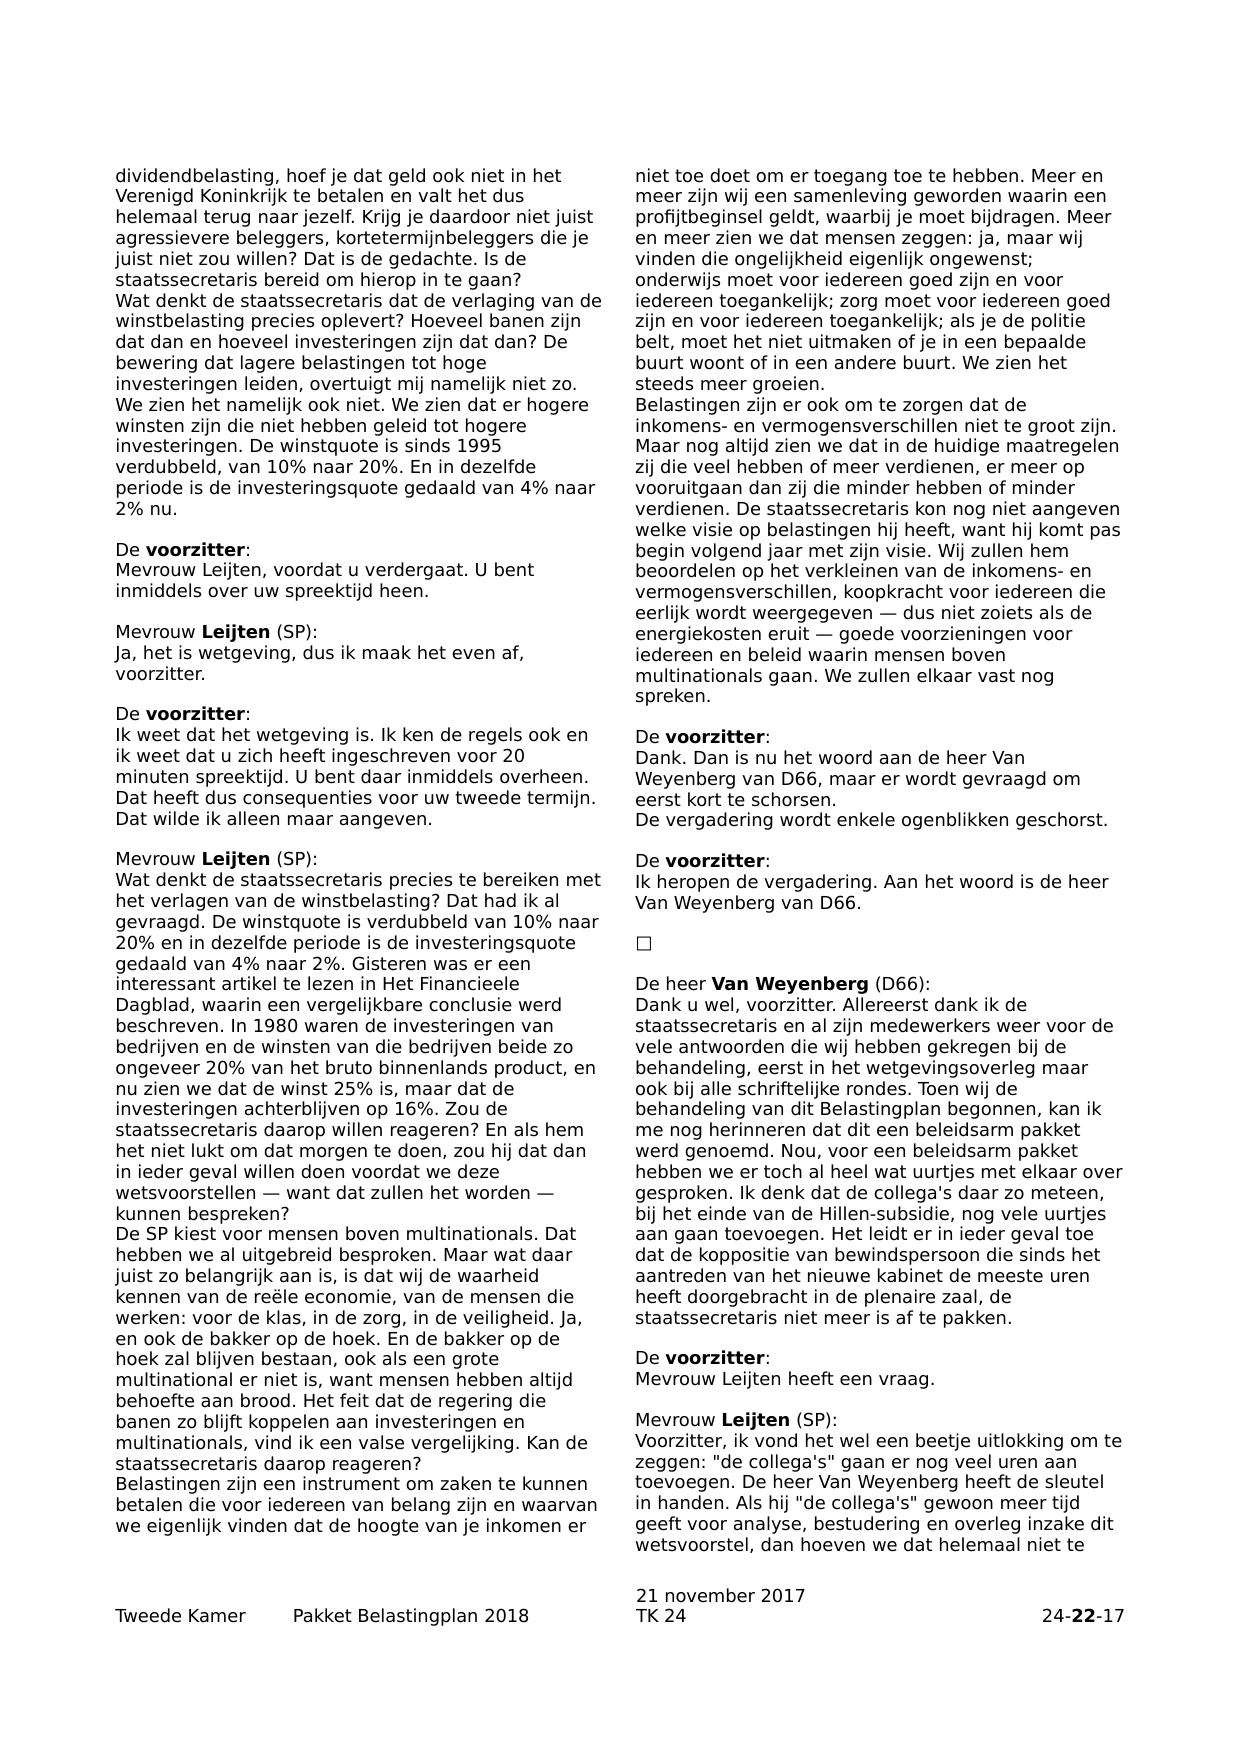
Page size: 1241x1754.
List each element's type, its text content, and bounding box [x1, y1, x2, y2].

text Ja, het is wetgeving, dus ik maak het even af, voorzitter. [115, 643, 605, 684]
text Belastingen zijn een instrument om zaken te kunnen betalen die voor iedereen van belang zijn en waarvan we eigenlijk vinden dat de hoogte van je inkomen er [115, 1474, 605, 1537]
text De voorzitter: [635, 851, 1125, 872]
text Belastingen zijn er ook om te zorgen dat de inkomens- en vermogensverschillen niet te groot zijn. Maar nog altijd zien we dat in de huidige maatregelen zij die veel hebben of meer verdienen, er meer op vooruitgaan dan zij die minder hebben of minder verdienen. De staatssecretaris kon nog niet aangeven welke visie op belastingen hij heeft, want hij komt pas begin volgend jaar met zijn visie. Wij zullen hem beoordelen op het verkleinen van de inkomens- en vermogensverschillen, koopkracht voor iedereen die eerlijk wordt weergegeven — dus niet zoiets als de energiekosten eruit — goede voorzieningen voor iedereen en beleid waarin mensen boven multinationals gaan. We zullen elkaar vast nog spreken. [635, 394, 1125, 707]
text Mevrouw Leijten (SP): [115, 622, 605, 643]
text De voorzitter: [115, 704, 605, 725]
text Dank. Dan is nu het woord aan de heer Van Weyenberg van D66, maar er wordt gevraagd om eerst kort te schorsen. [635, 748, 1125, 810]
text De vergadering wordt enkele ogenblikken geschorst. [635, 810, 1125, 831]
text Ik weet dat het wetgeving is. Ik ken de regels ook en ik weet dat u zich heeft ingeschreven voor 20 minuten spreektijd. U bent daar inmiddels overheen. Dat heeft dus consequenties voor uw tweede termijn. Dat wilde ik alleen maar aangeven. [115, 725, 605, 829]
text Wat denkt de staatssecretaris precies te bereiken met het verlagen van de winstbelasting? Dat had ik al gevraagd. De winstquote is verdubbeld van 10% naar 20% en in dezelfde periode is de investeringsquote gedaald van 4% naar 2%. Gisteren was er een interessant artikel te lezen in Het Financieele Dagblad, waarin een vergelijkbare conclusie werd beschreven. In 1980 waren de investeringen van bedrijven en de winsten van die bedrijven beide zo ongeveer 20% van het bruto binnenlands product, en nu zien we dat de winst 25% is, maar dat de investeringen achterblijven op 16%. Zou de staatssecretaris daarop willen reageren? En als hem het niet lukt om dat morgen te doen, zou hij dat dan in ieder geval willen doen voordat we deze wetsvoorstellen — want dat zullen het worden — kunnen bespreken? [115, 870, 605, 1224]
text Voorzitter, ik vond het wel een beetje uitlokking om te zeggen: "de collega's" gaan er nog veel uren aan toevoegen. De heer Van Weyenberg heeft de sleutel in handen. Als hij "de collega's" gewoon meer tijd geeft voor analyse, bestudering en overleg inzake dit wetsvoorstel, dan hoeven we dat helemaal niet te [635, 1431, 1125, 1556]
text Mevrouw Leijten (SP): [635, 1410, 1125, 1431]
text Mevrouw Leijten (SP): [115, 849, 605, 870]
text niet toe doet om er toegang toe te hebben. Meer en meer zijn wij een samenleving geworden waarin een profijtbeginsel geldt, waarbij je moet bijdragen. Meer en meer zien we dat mensen zeggen: ja, maar wij vinden die ongelijkheid eigenlijk ongewenst; onderwijs moet voor iedereen goed zijn en voor iedereen toegankelijk; zorg moet voor iedereen goed zijn en voor iedereen toegankelijk; als je de politie belt, moet het niet uitmaken of je in een bepaalde buurt woont of in een andere buurt. We zien het steeds meer groeien. [635, 165, 1125, 394]
text Wat denkt de staatssecretaris dat de verlaging van de winstbelasting precies oplevert? Hoeveel banen zijn dat dan en hoeveel investeringen zijn dat dan? De bewering dat lagere belastingen tot hoge investeringen leiden, overtuigt mij namelijk niet zo. We zien het namelijk ook niet. We zien dat er hogere winsten zijn die niet hebben geleid tot hogere investeringen. De winstquote is sinds 1995 verdubbeld, van 10% naar 20%. En in dezelfde periode is de investeringsquote gedaald van 4% naar 2% nu. [115, 290, 605, 519]
text Mevrouw Leijten heeft een vraag. [635, 1369, 1125, 1390]
text Ik heropen de vergadering. Aan het woord is de heer Van Weyenberg van D66. [635, 872, 1125, 913]
text Mevrouw Leijten, voordat u verdergaat. U bent inmiddels over uw spreektijd heen. [115, 560, 605, 602]
text Dank u wel, voorzitter. Allereerst dank ik de staatssecretaris en al zijn medewerkers weer voor de vele antwoorden die wij hebben gekregen bij de behandeling, eerst in het wetgevingsoverleg maar ook bij alle schriftelijke rondes. Toen wij de behandeling van dit Belastingplan begonnen, kan ik me nog herinneren dat dit een beleidsarm pakket werd genoemd. Nou, voor een beleidsarm pakket hebben we er toch al heel wat uurtjes met elkaar over gesproken. Ik denk dat de collega's daar zo meteen, bij het einde van de Hillen-subsidie, nog vele uurtjes aan gaan toevoegen. Het leidt er in ieder geval toe dat de koppositie van bewindspersoon die sinds het aantreden van het nieuwe kabinet de meeste uren heeft doorgebracht in de plenaire zaal, de staatssecretaris niet meer is af te pakken. [635, 995, 1125, 1328]
text ⬜ [635, 933, 1125, 954]
text De voorzitter: [635, 727, 1125, 748]
text De voorzitter: [635, 1348, 1125, 1369]
text De heer Van Weyenberg (D66): [635, 974, 1125, 995]
text De SP kiest voor mensen boven multinationals. Dat hebben we al uitgebreid besproken. Maar wat daar juist zo belangrijk aan is, is dat wij de waarheid kennen van de reële economie, van de mensen die werken: voor de klas, in de zorg, in de veiligheid. Ja, en ook de bakker op de hoek. En de bakker op de hoek zal blijven bestaan, ook als een grote multinational er niet is, want mensen hebben altijd behoefte aan brood. Het feit dat de regering die banen zo blijft koppelen aan investeringen en multinationals, vind ik een valse vergelijking. Kan de staatssecretaris daarop reageren? [115, 1224, 605, 1474]
text dividendbelasting, hoef je dat geld ook niet in het Verenigd Koninkrijk te betalen en valt het dus helemaal terug naar jezelf. Krijg je daardoor niet juist agressievere beleggers, kortetermijnbeleggers die je juist niet zou willen? Dat is de gedachte. Is de staatssecretaris bereid om hierop in te gaan? [115, 165, 605, 290]
text De voorzitter: [115, 539, 605, 560]
